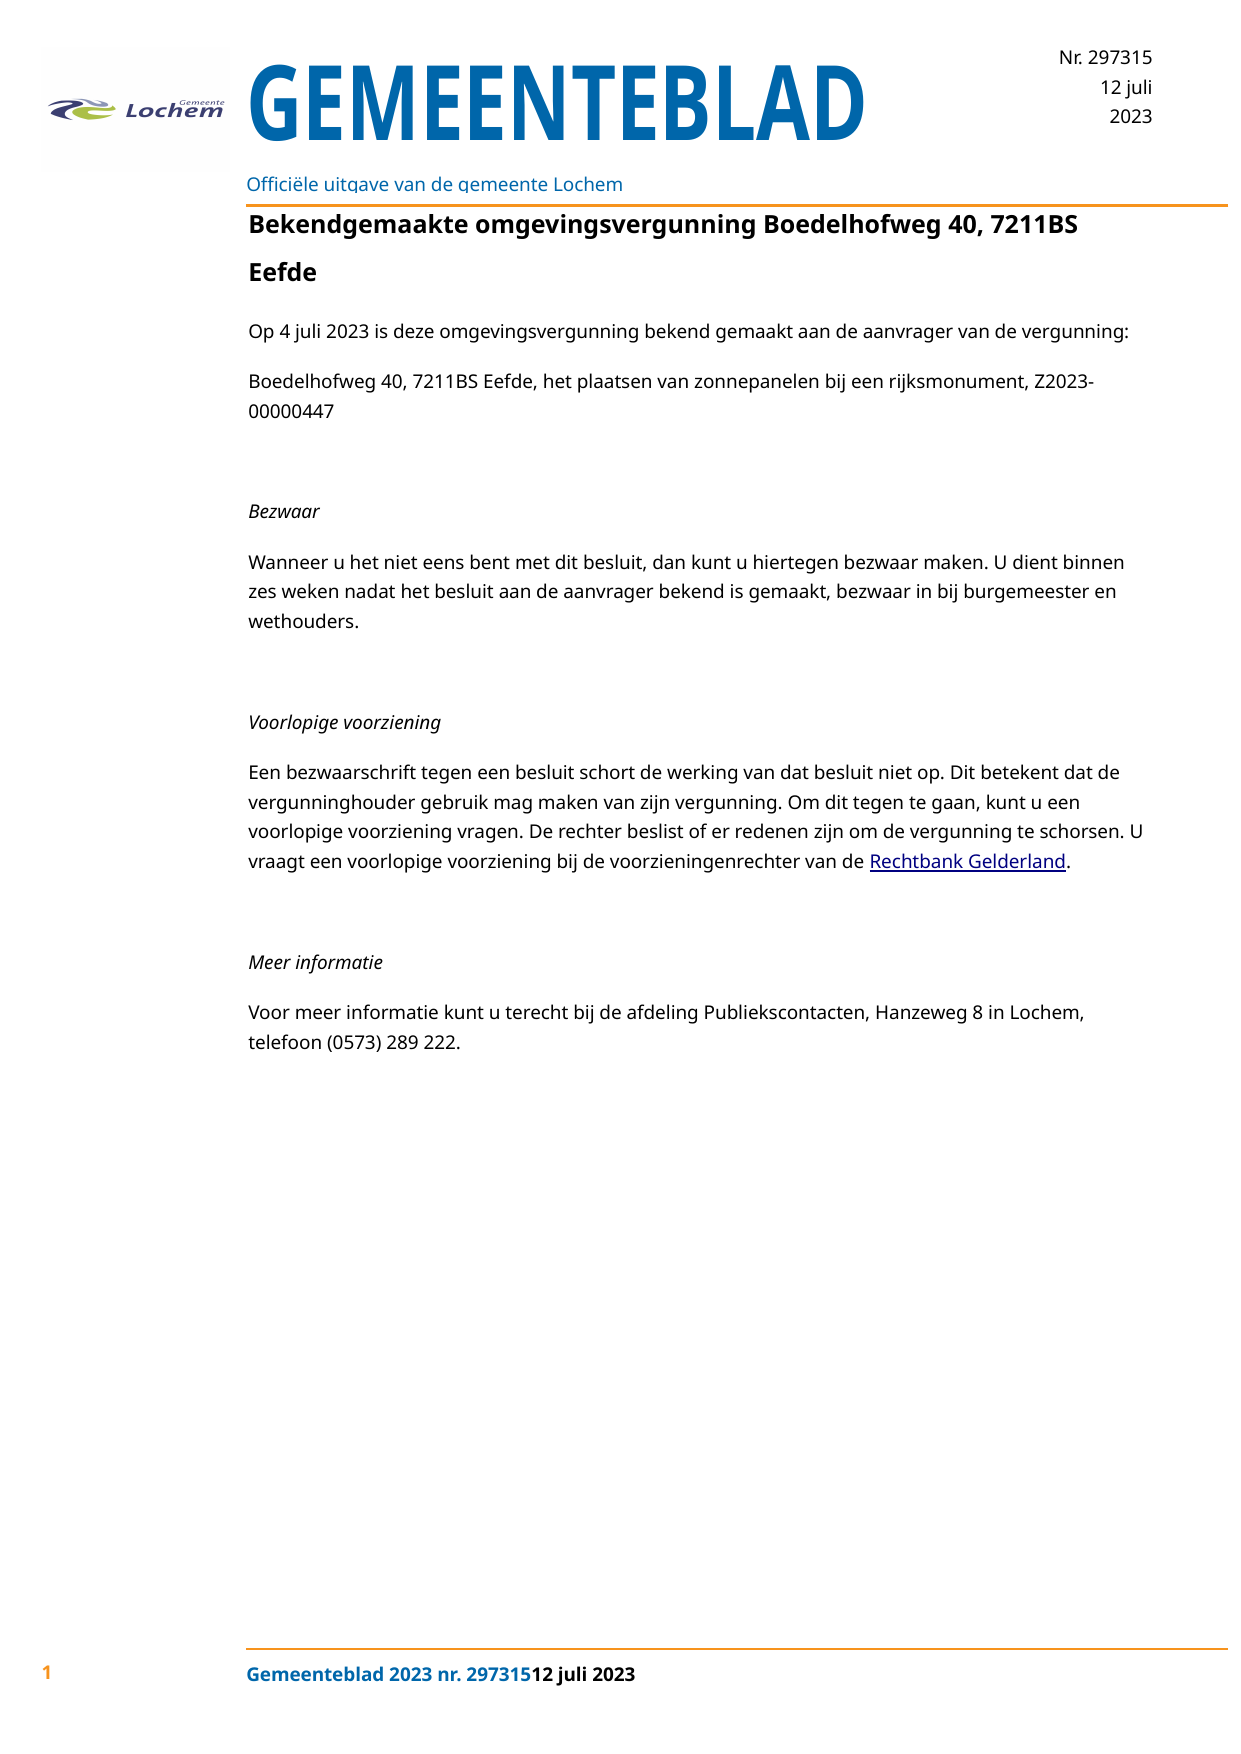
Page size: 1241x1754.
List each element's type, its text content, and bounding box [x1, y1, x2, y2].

text Bekendgemaakte omgevingsvergunning Boedelhofweg 40, 7211BS Eefde [248, 207, 1152, 288]
picture [41, 47, 231, 172]
text Een bezwaarschrift tegen een besluit schort de werking van dat besluit niet op. Dit betekent dat de vergunninghouder gebruik mag maken van zijn vergunning. Om dit tegen te gaan, kunt u een voorlopige voorziening vragen. De rechter beslist of er redenen zijn om de vergunning te schorsen. U vraagt een voorlopige voorziening bij de voorzieningenrechter van de Rechtbank Gelderland. [248, 759, 1152, 874]
text Meer informatie [248, 949, 1152, 975]
text Boedelhofweg 40, 7211BS Eefde, het plaatsen van zonnepanelen bij een rijksmonument, Z2023-00000447 [248, 368, 1152, 424]
text Voor meer informatie kunt u terecht bij de afdeling Publiekscontacten, Hanzeweg 8 in Lochem, telefoon (0573) 289 222. [248, 999, 1152, 1055]
text Voorlopige voorziening [248, 709, 1152, 735]
text Bezwaar [248, 499, 1152, 524]
text Op 4 juli 2023 is deze omgevingsvergunning bekend gemaakt aan de aanvrager van de vergunning: [248, 318, 1152, 344]
text Wanneer u het niet eens bent met dit besluit, dan kunt u hiertegen bezwaar maken. U dient binnen zes weken nadat het besluit aan de aanvrager bekend is gemaakt, bezwaar in bij burgemeester en wethouders. [248, 549, 1152, 634]
